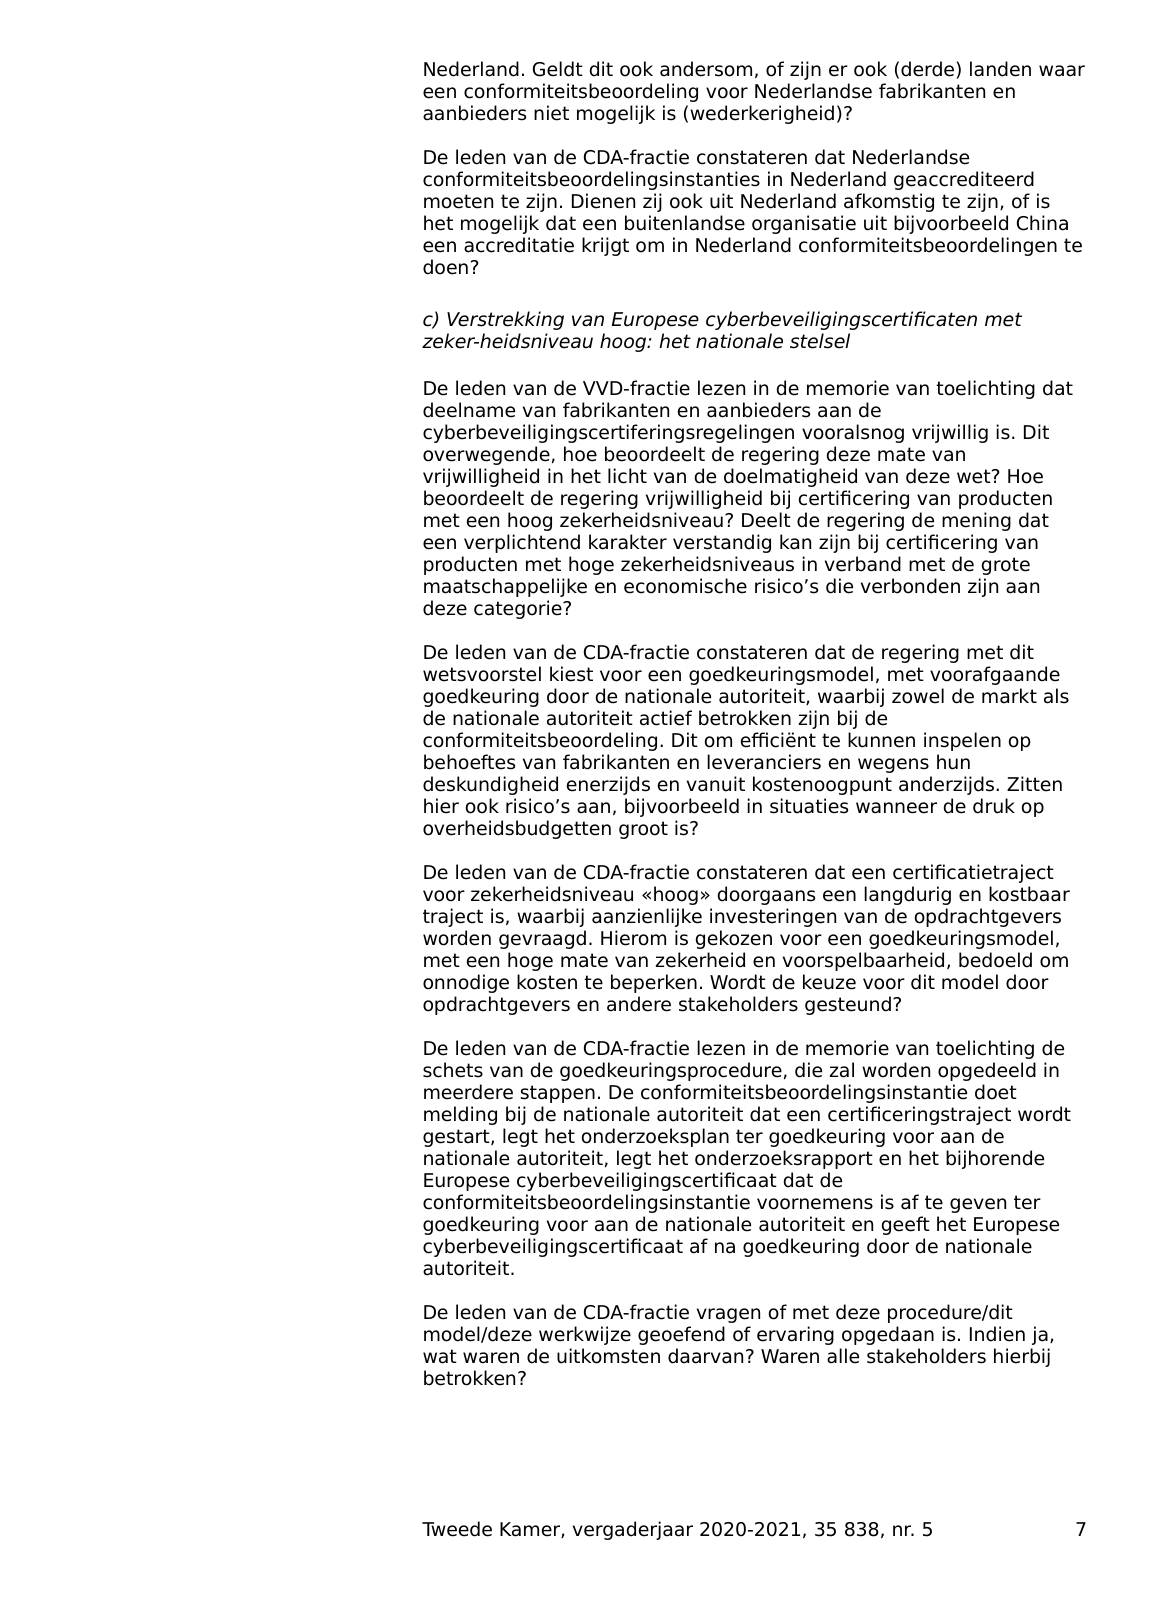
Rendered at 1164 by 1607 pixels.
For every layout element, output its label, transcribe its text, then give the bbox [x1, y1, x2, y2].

text De leden van de CDA-fractie constateren dat een certificatietraject voor zekerheidsniveau «hoog» doorgaans een langdurig en kostbaar traject is, waarbij aanzienlijke investeringen van de opdrachtgevers worden gevraagd. Hierom is gekozen voor een goedkeuringsmodel, met een hoge mate van zekerheid en voorspelbaarheid, bedoeld om onnodige kosten te beperken. Wordt de keuze voor dit model door opdrachtgevers en andere stakeholders gesteund? [422, 862, 1087, 1016]
text De leden van de CDA-fractie vragen of met deze procedure/dit model/deze werkwijze geoefend of ervaring opgedaan is. Indien ja, wat waren de uitkomsten daarvan? Waren alle stakeholders hierbij betrokken? [422, 1302, 1087, 1390]
text De leden van de VVD-fractie lezen in de memorie van toelichting dat deelname van fabrikanten en aanbieders aan de cyberbeveiligingscertiferingsregelingen vooralsnog vrijwillig is. Dit overwegende, hoe beoordeelt de regering deze mate van vrijwilligheid in het licht van de doelmatigheid van deze wet? Hoe beoordeelt de regering vrijwilligheid bij certificering van producten met een hoog zekerheidsniveau? Deelt de regering de mening dat een verplichtend karakter verstandig kan zijn bij certificering van producten met hoge zekerheidsniveaus in verband met de grote maatschappelijke en economische risico’s die verbonden zijn aan deze categorie? [422, 378, 1087, 620]
subtitle c) Verstrekking van Europese cyberbeveiligingscertificaten met zeker-heidsniveau hoog: het nationale stelsel [422, 309, 1087, 353]
text De leden van de CDA-fractie lezen in de memorie van toelichting de schets van de goedkeuringsprocedure, die zal worden opgedeeld in meerdere stappen. De conformiteitsbeoordelingsinstantie doet melding bij de nationale autoriteit dat een certificeringstraject wordt gestart, legt het onderzoeksplan ter goedkeuring voor aan de nationale autoriteit, legt het onderzoeksrapport en het bijhorende Europese cyberbeveiligingscertificaat dat de conformiteitsbeoordelingsinstantie voornemens is af te geven ter goedkeuring voor aan de nationale autoriteit en geeft het Europese cyberbeveiligingscertificaat af na goedkeuring door de nationale autoriteit. [422, 1038, 1087, 1280]
text De leden van de CDA-fractie constateren dat Nederlandse conformiteitsbeoordelingsinstanties in Nederland geaccrediteerd moeten te zijn. Dienen zij ook uit Nederland afkomstig te zijn, of is het mogelijk dat een buitenlandse organisatie uit bijvoorbeeld China een accreditatie krijgt om in Nederland conformiteitsbeoordelingen te doen? [422, 147, 1087, 279]
text Nederland. Geldt dit ook andersom, of zijn er ook (derde) landen waar een conformiteitsbeoordeling voor Nederlandse fabrikanten en aanbieders niet mogelijk is (wederkerigheid)? [422, 59, 1087, 125]
text De leden van de CDA-fractie constateren dat de regering met dit wetsvoorstel kiest voor een goedkeuringsmodel, met voorafgaande goedkeuring door de nationale autoriteit, waarbij zowel de markt als de nationale autoriteit actief betrokken zijn bij de conformiteitsbeoordeling. Dit om efficiënt te kunnen inspelen op behoeftes van fabrikanten en leveranciers en wegens hun deskundigheid enerzijds en vanuit kostenoogpunt anderzijds. Zitten hier ook risico’s aan, bijvoorbeeld in situaties wanneer de druk op overheidsbudgetten groot is? [422, 642, 1087, 840]
